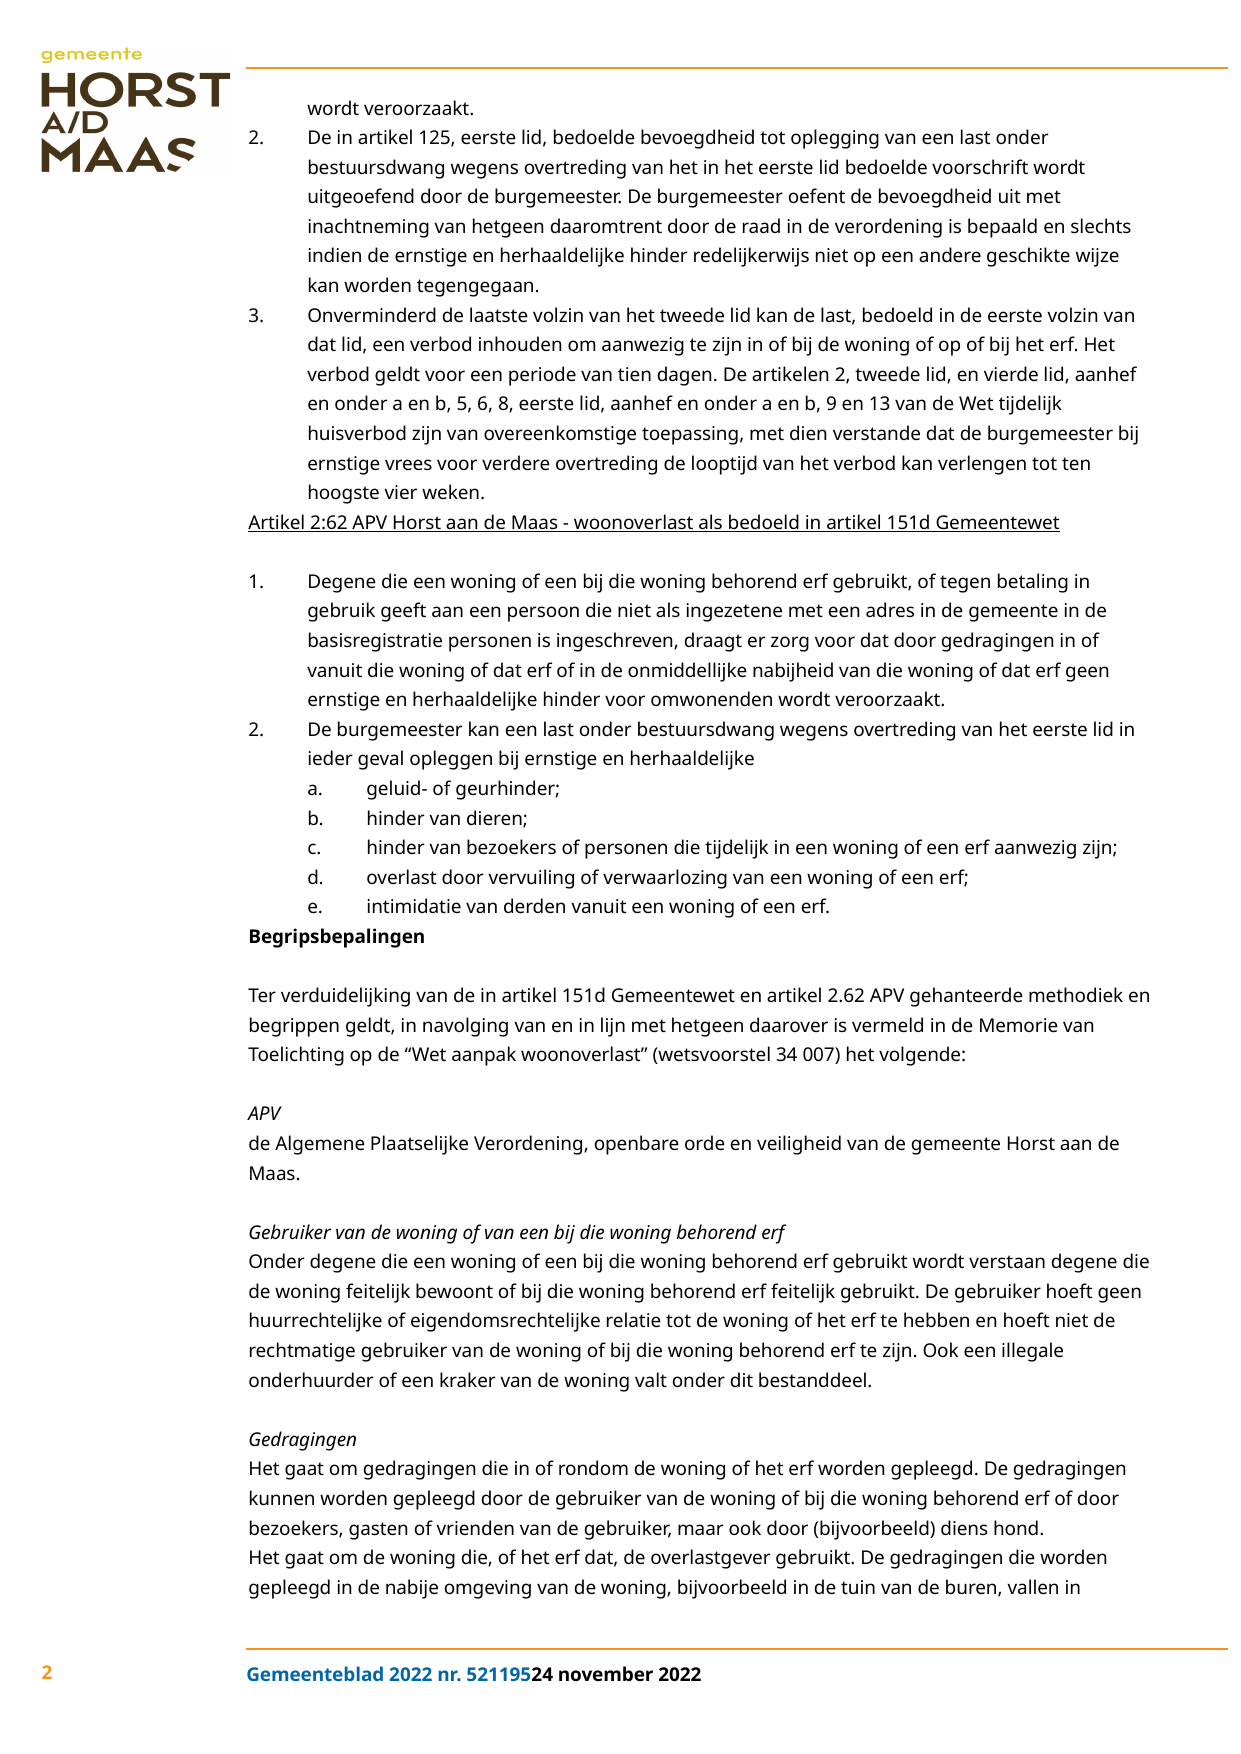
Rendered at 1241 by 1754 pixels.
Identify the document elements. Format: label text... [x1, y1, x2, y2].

text Ter verduidelijking van de in artikel 151d Gemeentewet en artikel 2.62 APV gehanteerde methodiek en begrippen geldt, in navolging van en in lijn met hetgeen daarover is vermeld in de Memorie van Toelichting op de “Wet aanpak woonoverlast” (wetsvoorstel 34 007) het volgende: [248, 982, 1152, 1067]
list hinder van bezoekers of personen die tijdelijk in een woning of een erf aanwezig zijn; [307, 834, 1152, 860]
list geluid- of geurhinder; [307, 775, 1152, 801]
text Onder degene die een woning of een bij die woning behorend erf gebruikt wordt verstaan degene die de woning feitelijk bewoont of bij die woning behorend erf feitelijk gebruikt. De gebruiker hoeft geen huurrechtelijke of eigendomsrechtelijke relatie tot de woning of het erf te hebben en hoeft niet de rechtmatige gebruiker van de woning of bij die woning behorend erf te zijn. Ook een illegale onderhuurder of een kraker van de woning valt onder dit bestanddeel. [248, 1248, 1152, 1393]
text Gedragingen [248, 1426, 1152, 1452]
list Onverminderd de laatste volzin van het tweede lid kan de last, bedoeld in de eerste volzin van dat lid, een verbod inhouden om aanwezig te zijn in of bij de woning of op of bij het erf. Het verbod geldt voor een periode van tien dagen. De artikelen 2, tweede lid, en vierde lid, aanhef en onder a en b, 5, 6, 8, eerste lid, aanhef en onder a en b, 9 en 13 van de Wet tijdelijk huisverbod zijn van overeenkomstige toepassing, met dien verstande dat de burgemeester bij ernstige vrees voor verdere overtreding de looptijd van het verbod kan verlengen tot ten hoogste vier weken. [248, 302, 1152, 505]
picture [41, 47, 231, 172]
text Artikel 2:62 APV Horst aan de Maas - woonoverlast als bedoeld in artikel 151d Gemeentewet [248, 509, 1152, 535]
list De in artikel 125, eerste lid, bedoelde bevoegdheid tot oplegging van een last onder bestuursdwang wegens overtreding van het in het eerste lid bedoelde voorschrift wordt uitgeoefend door de burgemeester. De burgemeester oefent de bevoegdheid uit met inachtneming van hetgeen daaromtrent door de raad in de verordening is bepaald en slechts indien de ernstige en herhaaldelijke hinder redelijkerwijs niet op een andere geschikte wijze kan worden tegengegaan. [248, 124, 1152, 298]
text Het gaat om gedragingen die in of rondom de woning of het erf worden gepleegd. De gedragingen kunnen worden gepleegd door de gebruiker van de woning of bij die woning behorend erf of door bezoekers, gasten of vrienden van de gebruiker, maar ook door (bijvoorbeeld) diens hond. [248, 1456, 1152, 1541]
list overlast door vervuiling of verwaarlozing van een woning of een erf; [307, 864, 1152, 890]
list De burgemeester kan een last onder bestuursdwang wegens overtreding van het eerste lid in ieder geval opleggen bij ernstige en herhaaldelijke [248, 716, 1152, 771]
text Het gaat om de woning die, of het erf dat, de overlastgever gebruikt. De gedragingen die worden gepleegd in de nabije omgeving van de woning, bijvoorbeeld in de tuin van de buren, vallen in [248, 1544, 1152, 1600]
text de Algemene Plaatselijke Verordening, openbare orde en veiligheid van de gemeente Horst aan de Maas. [248, 1130, 1152, 1186]
list intimidatie van derden vanuit een woning of een erf. [307, 893, 1152, 919]
text APV [248, 1101, 1152, 1126]
text Begripsbepalingen [248, 923, 1152, 949]
list wordt veroorzaakt. [248, 95, 1152, 121]
text Gebruiker van de woning of van een bij die woning behorend erf [248, 1219, 1152, 1245]
list Degene die een woning of een bij die woning behorend erf gebruikt, of tegen betaling in gebruik geeft aan een persoon die niet als ingezetene met een adres in de gemeente in de basisregistratie personen is ingeschreven, draagt er zorg voor dat door gedragingen in of vanuit die woning of dat erf of in de onmiddellijke nabijheid van die woning of dat erf geen ernstige en herhaaldelijke hinder voor omwonenden wordt veroorzaakt. [248, 568, 1152, 712]
list hinder van dieren; [307, 805, 1152, 831]
